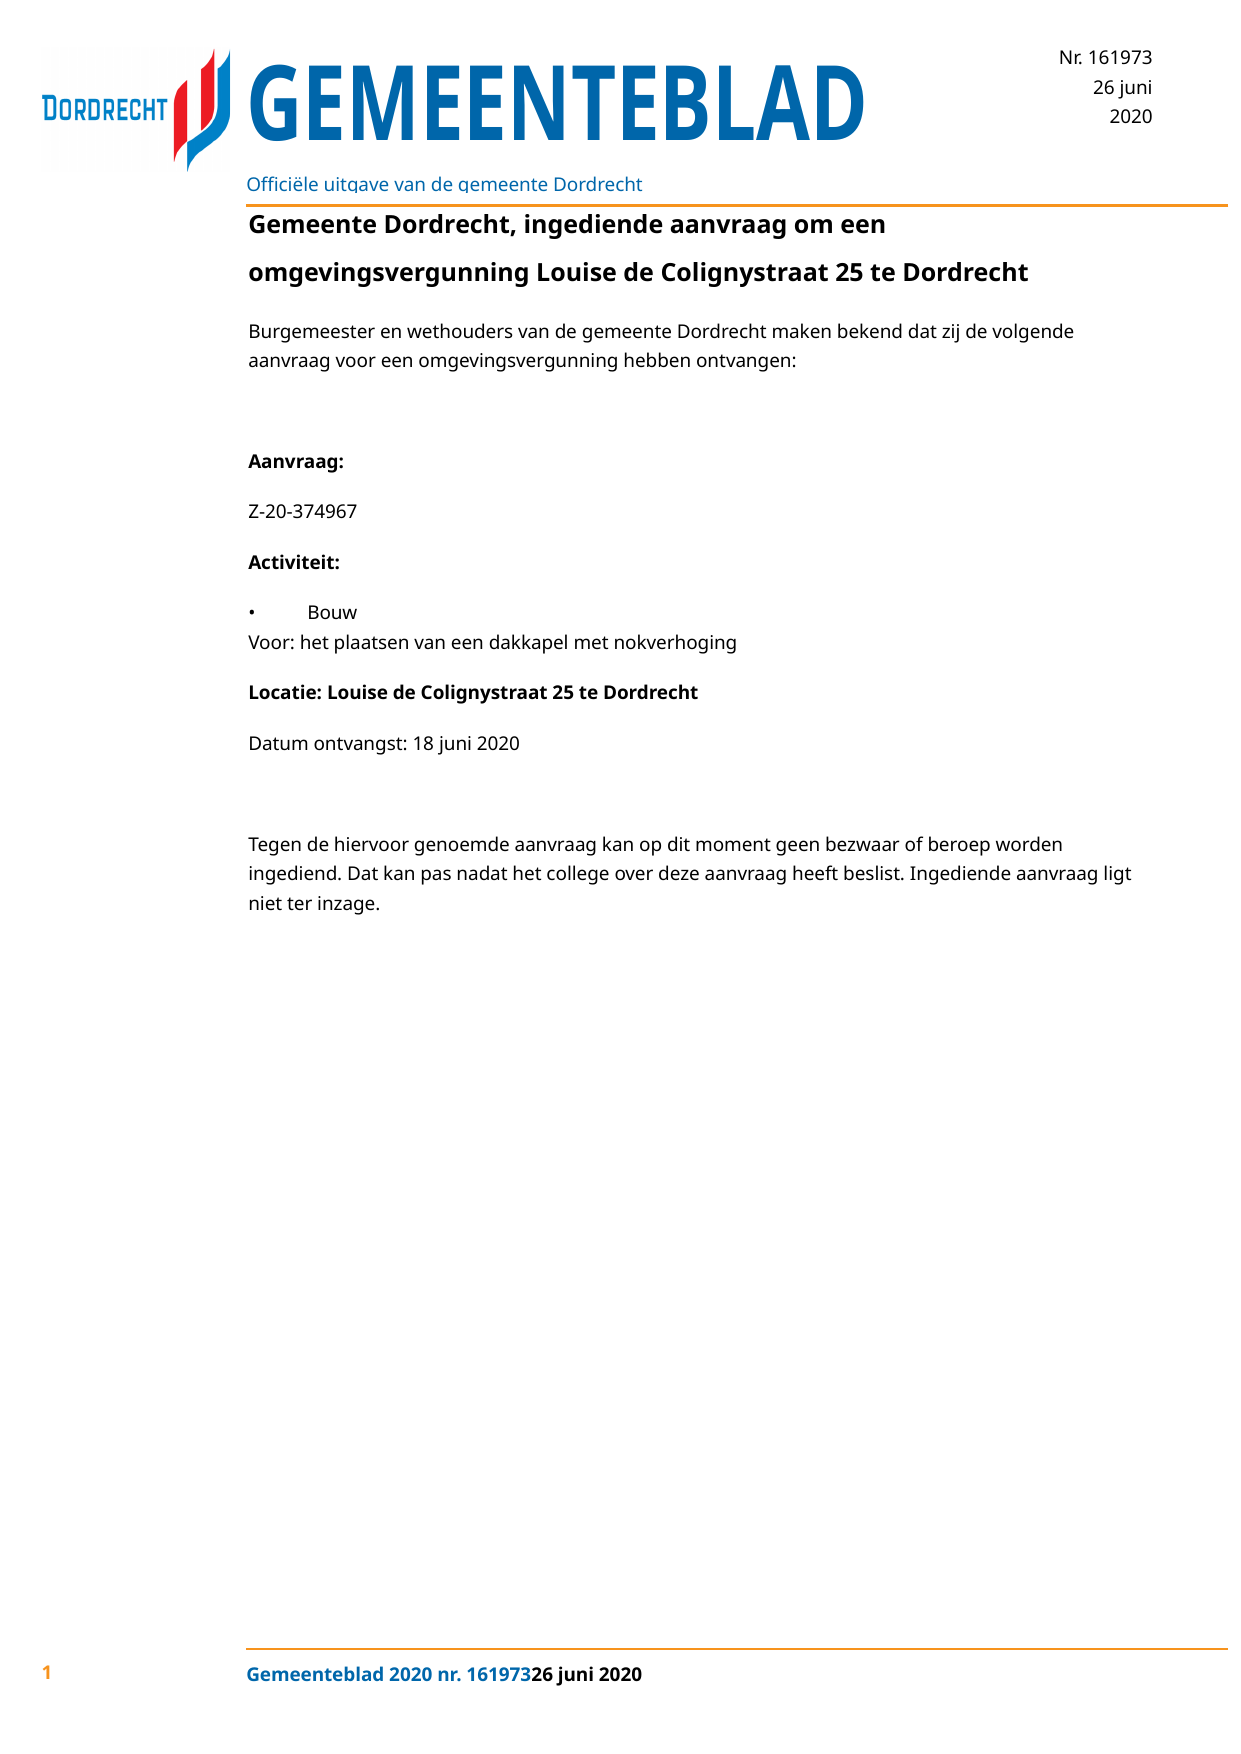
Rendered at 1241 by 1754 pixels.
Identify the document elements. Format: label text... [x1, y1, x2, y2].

text Burgemeester en wethouders van de gemeente Dordrecht maken bekend dat zij de volgende aanvraag voor een omgevingsvergunning hebben ontvangen: [248, 318, 1152, 373]
text Tegen de hiervoor genoemde aanvraag kan op dit moment geen bezwaar of beroep worden ingediend. Dat kan pas nadat het college over deze aanvraag heeft beslist. Ingediende aanvraag ligt niet ter inzage. [248, 831, 1152, 916]
text Datum ontvangst: 18 juni 2020 [248, 730, 1152, 756]
text Gemeente Dordrecht, ingediende aanvraag om een omgevingsvergunning Louise de Colignystraat 25 te Dordrecht [248, 207, 1152, 288]
text Z-20-374967 [248, 499, 1152, 524]
text Aanvraag: [248, 448, 1152, 474]
text Voor: het plaatsen van een dakkapel met nokverhoging [248, 629, 1152, 655]
text Locatie: Louise de Colignystraat 25 te Dordrecht [248, 679, 1152, 705]
list Bouw [248, 599, 1152, 625]
picture [41, 47, 231, 172]
text Activiteit: [248, 549, 1152, 575]
